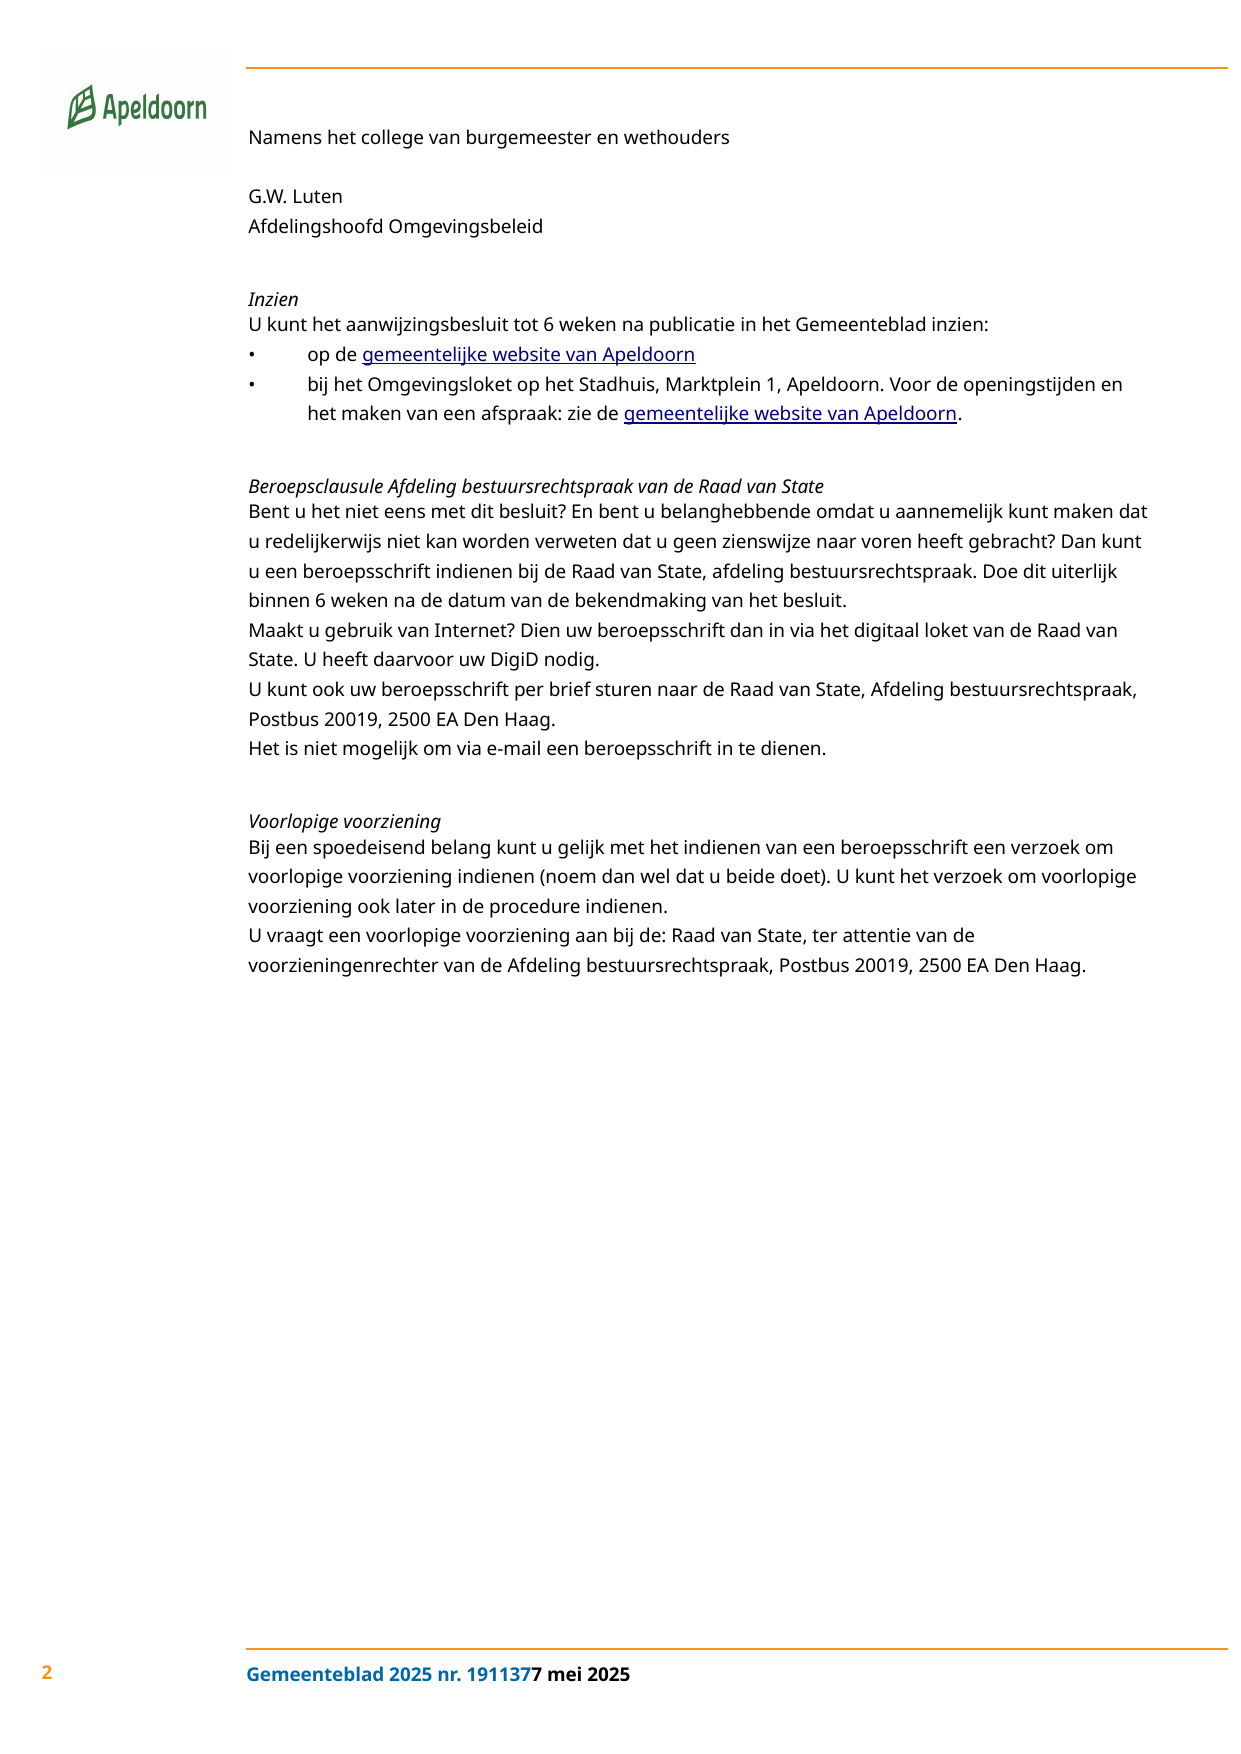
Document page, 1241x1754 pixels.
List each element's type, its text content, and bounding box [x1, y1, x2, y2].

text Beroepsclausule Afdeling bestuursrechtspraak van de Raad van State [248, 473, 1152, 499]
text U kunt ook uw beroepsschrift per brief sturen naar de Raad van State, Afdeling bestuursrechtspraak, Postbus 20019, 2500 EA Den Haag. [248, 676, 1152, 732]
text Voorlopige voorziening [248, 808, 1152, 834]
text Bij een spoedeisend belang kunt u gelijk met het indienen van een beroepsschrift een verzoek om voorlopige voorziening indienen (noem dan wel dat u beide doet). U kunt het verzoek om voorlopige voorziening ook later in de procedure indienen. [248, 834, 1152, 919]
picture [41, 47, 231, 172]
text U vraagt een voorlopige voorziening aan bij de: Raad van State, ter attentie van de voorzieningenrechter van de Afdeling bestuursrechtspraak, Postbus 20019, 2500 EA Den Haag. [248, 923, 1152, 978]
text Maakt u gebruik van Internet? Dien uw beroepsschrift dan in via het digitaal loket van de Raad van State. U heeft daarvoor uw DigiD nodig. [248, 617, 1152, 672]
text U kunt het aanwijzingsbesluit tot 6 weken na publicatie in het Gemeenteblad inzien: [248, 312, 1152, 337]
list op de gemeentelijke website van Apeldoorn [248, 341, 1152, 367]
text Het is niet mogelijk om via e-mail een beroepsschrift in te dienen. [248, 735, 1152, 761]
text G.W. Luten [248, 183, 1152, 209]
text Inzien [248, 286, 1152, 312]
text Namens het college van burgemeester en wethouders [248, 124, 1152, 150]
text Afdelingshoofd Omgevingsbeleid [248, 213, 1152, 239]
text Bent u het niet eens met dit besluit? En bent u belanghebbende omdat u aannemelijk kunt maken dat u redelijkerwijs niet kan worden verweten dat u geen zienswijze naar voren heeft gebracht? Dan kunt u een beroepsschrift indienen bij de Raad van State, afdeling bestuursrechtspraak. Doe dit uiterlijk binnen 6 weken na de datum van de bekendmaking van het besluit. [248, 499, 1152, 613]
list bij het Omgevingsloket op het Stadhuis, Marktplein 1, Apeldoorn. Voor de openingstijden en het maken van een afspraak: zie de gemeentelijke website van Apeldoorn. [248, 371, 1152, 426]
